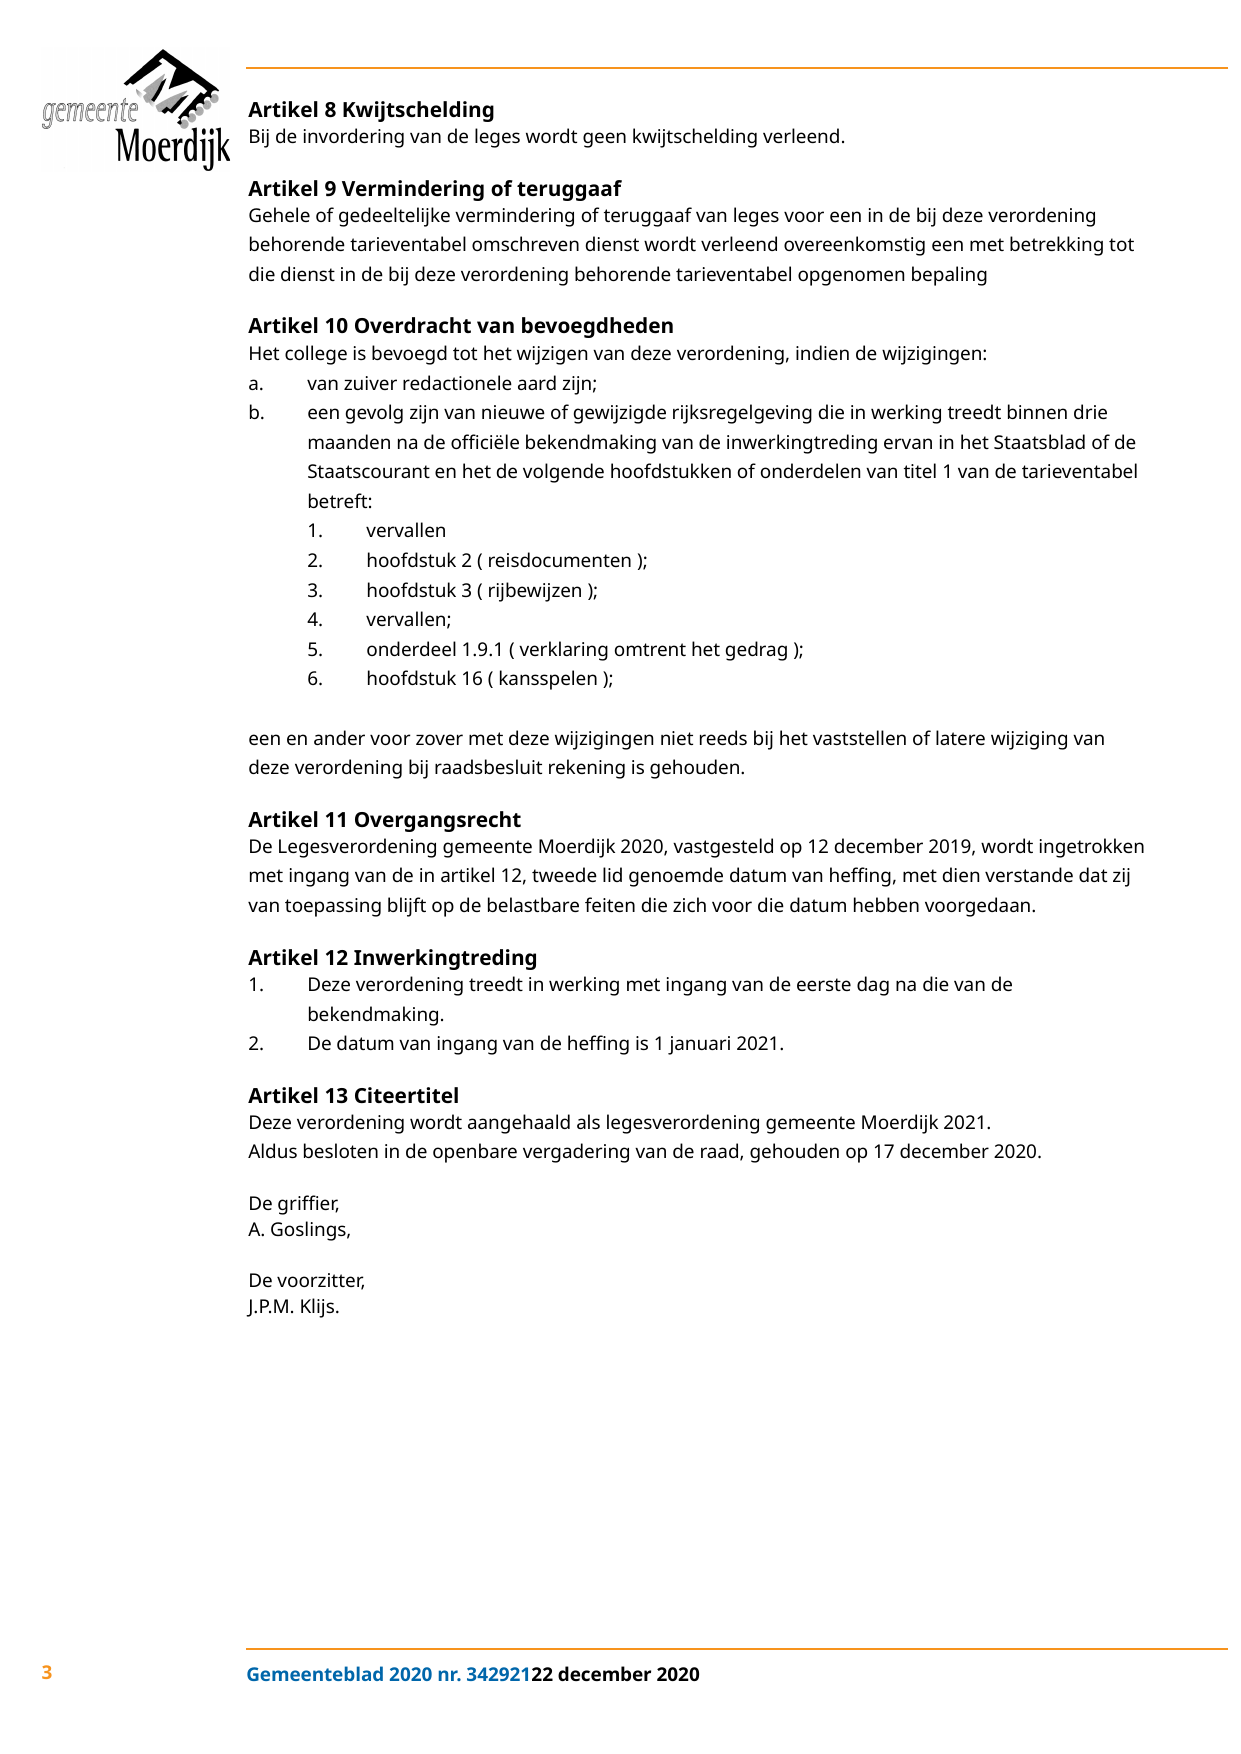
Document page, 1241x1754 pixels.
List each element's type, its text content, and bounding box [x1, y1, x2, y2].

text Gehele of gedeeltelijke vermindering of teruggaaf van leges voor een in de bij deze verordening behorende tarieventabel omschreven dienst wordt verleend overeenkomstig een met betrekking tot die dienst in de bij deze verordening behorende tarieventabel opgenomen bepaling [248, 202, 1152, 287]
text A. Goslings, [248, 1216, 1152, 1242]
text Het college is bevoegd tot het wijzigen van deze verordening, indien de wijzigingen: [248, 340, 1152, 366]
text Artikel 12 Inwerkingtreding [248, 943, 1152, 971]
list Deze verordening treedt in werking met ingang van de eerste dag na die van de bekendmaking. [248, 971, 1152, 1026]
list vervallen [307, 518, 1152, 543]
text J.P.M. Klijs. [248, 1293, 1152, 1319]
list hoofdstuk 2 ( reisdocumenten ); [307, 547, 1152, 573]
text De voorzitter, [248, 1267, 1152, 1293]
text Artikel 11 Overgangsrecht [248, 805, 1152, 833]
list onderdeel 1.9.1 ( verklaring omtrent het gedrag ); [307, 636, 1152, 662]
list vervallen; [307, 606, 1152, 632]
text De griffier, [248, 1190, 1152, 1216]
text Bij de invordering van de leges wordt geen kwijtschelding verleend. [248, 123, 1152, 149]
list hoofdstuk 3 ( rijbewijzen ); [307, 577, 1152, 602]
text Aldus besloten in de openbare vergadering van de raad, gehouden op 17 december 2020. [248, 1139, 1152, 1164]
list van zuiver redactionele aard zijn; [248, 370, 1152, 395]
text een en ander voor zover met deze wijzigingen niet reeds bij het vaststellen of latere wijziging van deze verordening bij raadsbesluit rekening is gehouden. [248, 725, 1152, 780]
text Artikel 10 Overdracht van bevoegdheden [248, 312, 1152, 340]
text Deze verordening wordt aangehaald als legesverordening gemeente Moerdijk 2021. [248, 1109, 1152, 1135]
text Artikel 13 Citeertitel [248, 1081, 1152, 1109]
text Artikel 9 Vermindering of teruggaaf [248, 174, 1152, 202]
text De Legesverordening gemeente Moerdijk 2020, vastgesteld op 12 december 2019, wordt ingetrokken met ingang van de in artikel 12, tweede lid genoemde datum van heffing, met dien verstande dat zij van toepassing blijft op de belastbare feiten die zich voor die datum hebben voorgedaan. [248, 833, 1152, 918]
picture [41, 47, 231, 172]
list De datum van ingang van de heffing is 1 januari 2021. [248, 1030, 1152, 1056]
list een gevolg zijn van nieuwe of gewijzigde rijksregelgeving die in werking treedt binnen drie maanden na de officiële bekendmaking van de inwerkingtreding ervan in het Staatsblad of de Staatscourant en het de volgende hoofdstukken of onderdelen van titel 1 van de tarieventabel betreft: [248, 399, 1152, 514]
text Artikel 8 Kwijtschelding [248, 95, 1152, 123]
list hoofdstuk 16 ( kansspelen ); [307, 666, 1152, 691]
